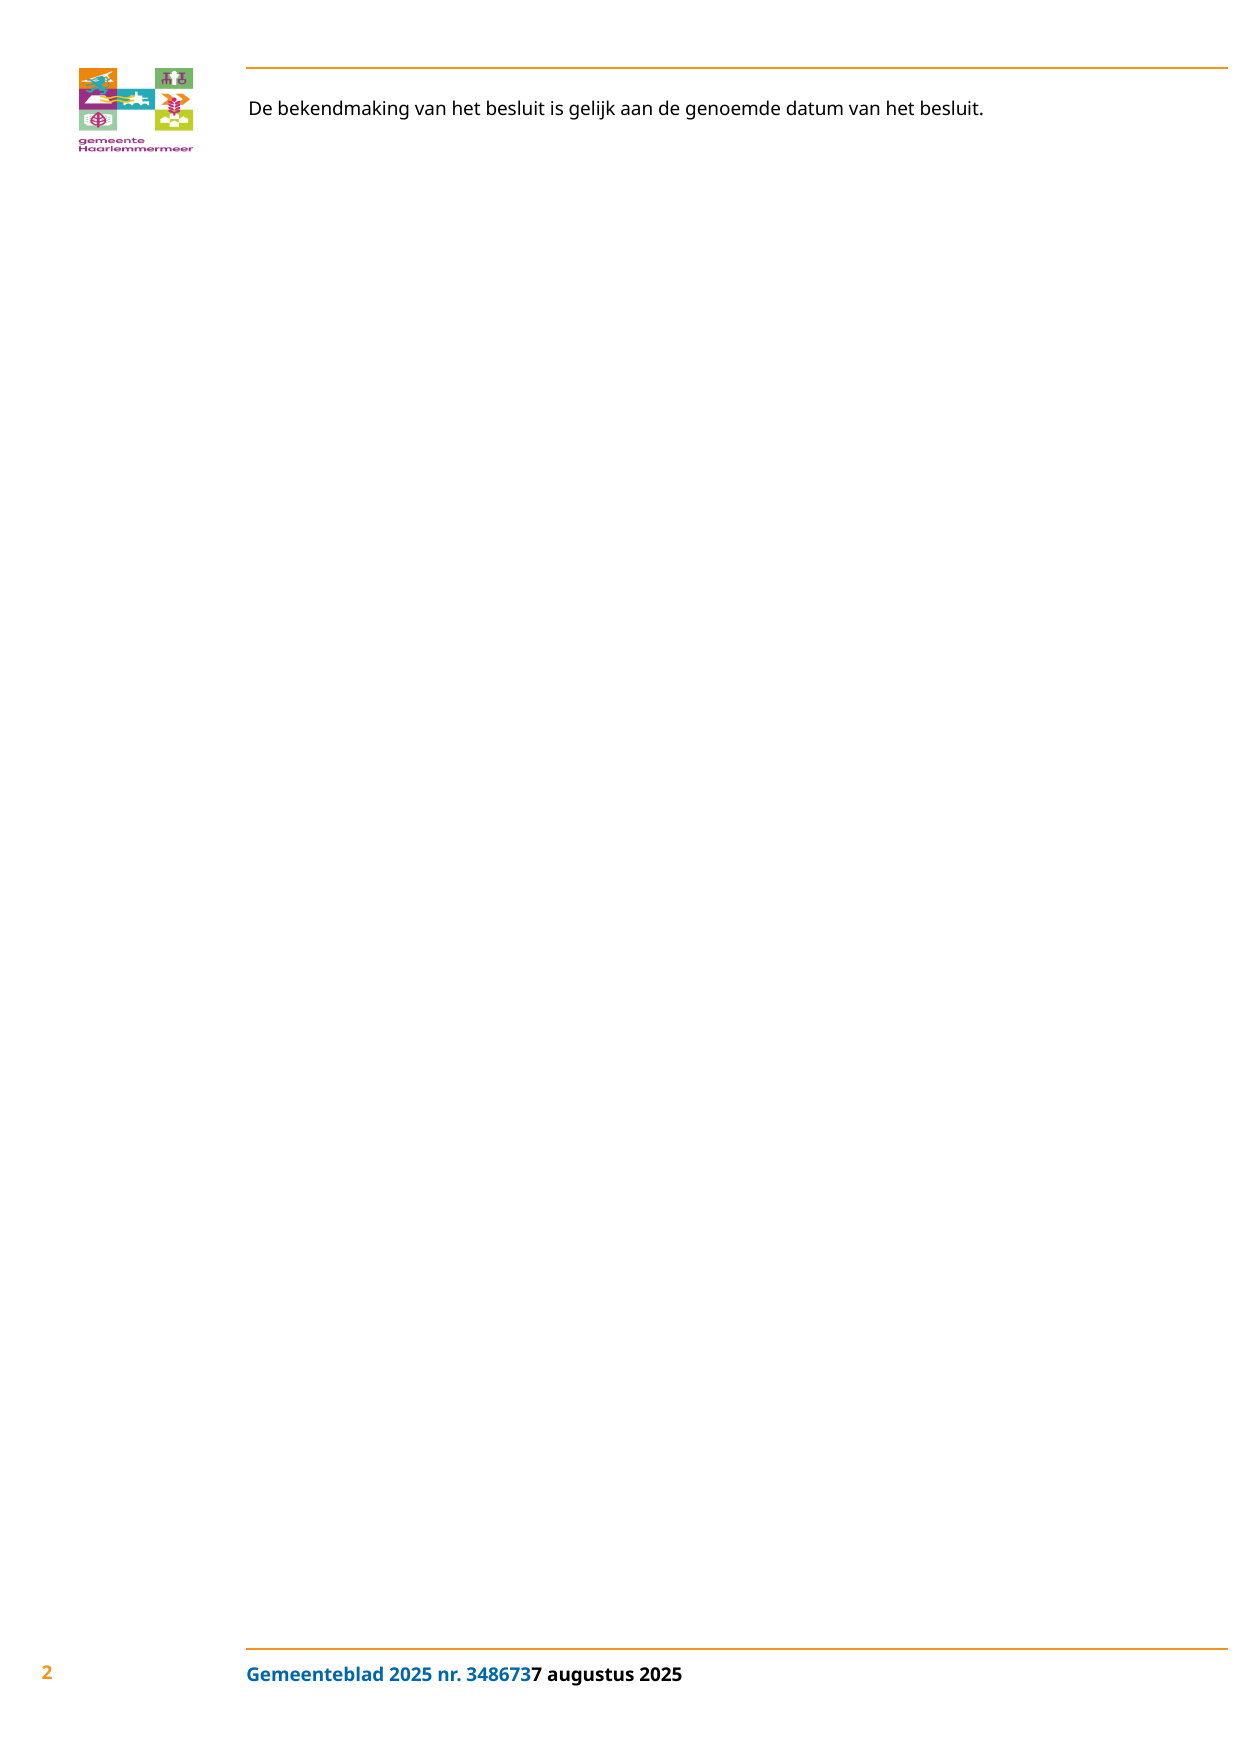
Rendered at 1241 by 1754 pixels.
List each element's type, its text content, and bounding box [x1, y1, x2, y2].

text De bekendmaking van het besluit is gelijk aan de genoemde datum van het besluit. [248, 95, 1152, 121]
picture [41, 47, 231, 172]
